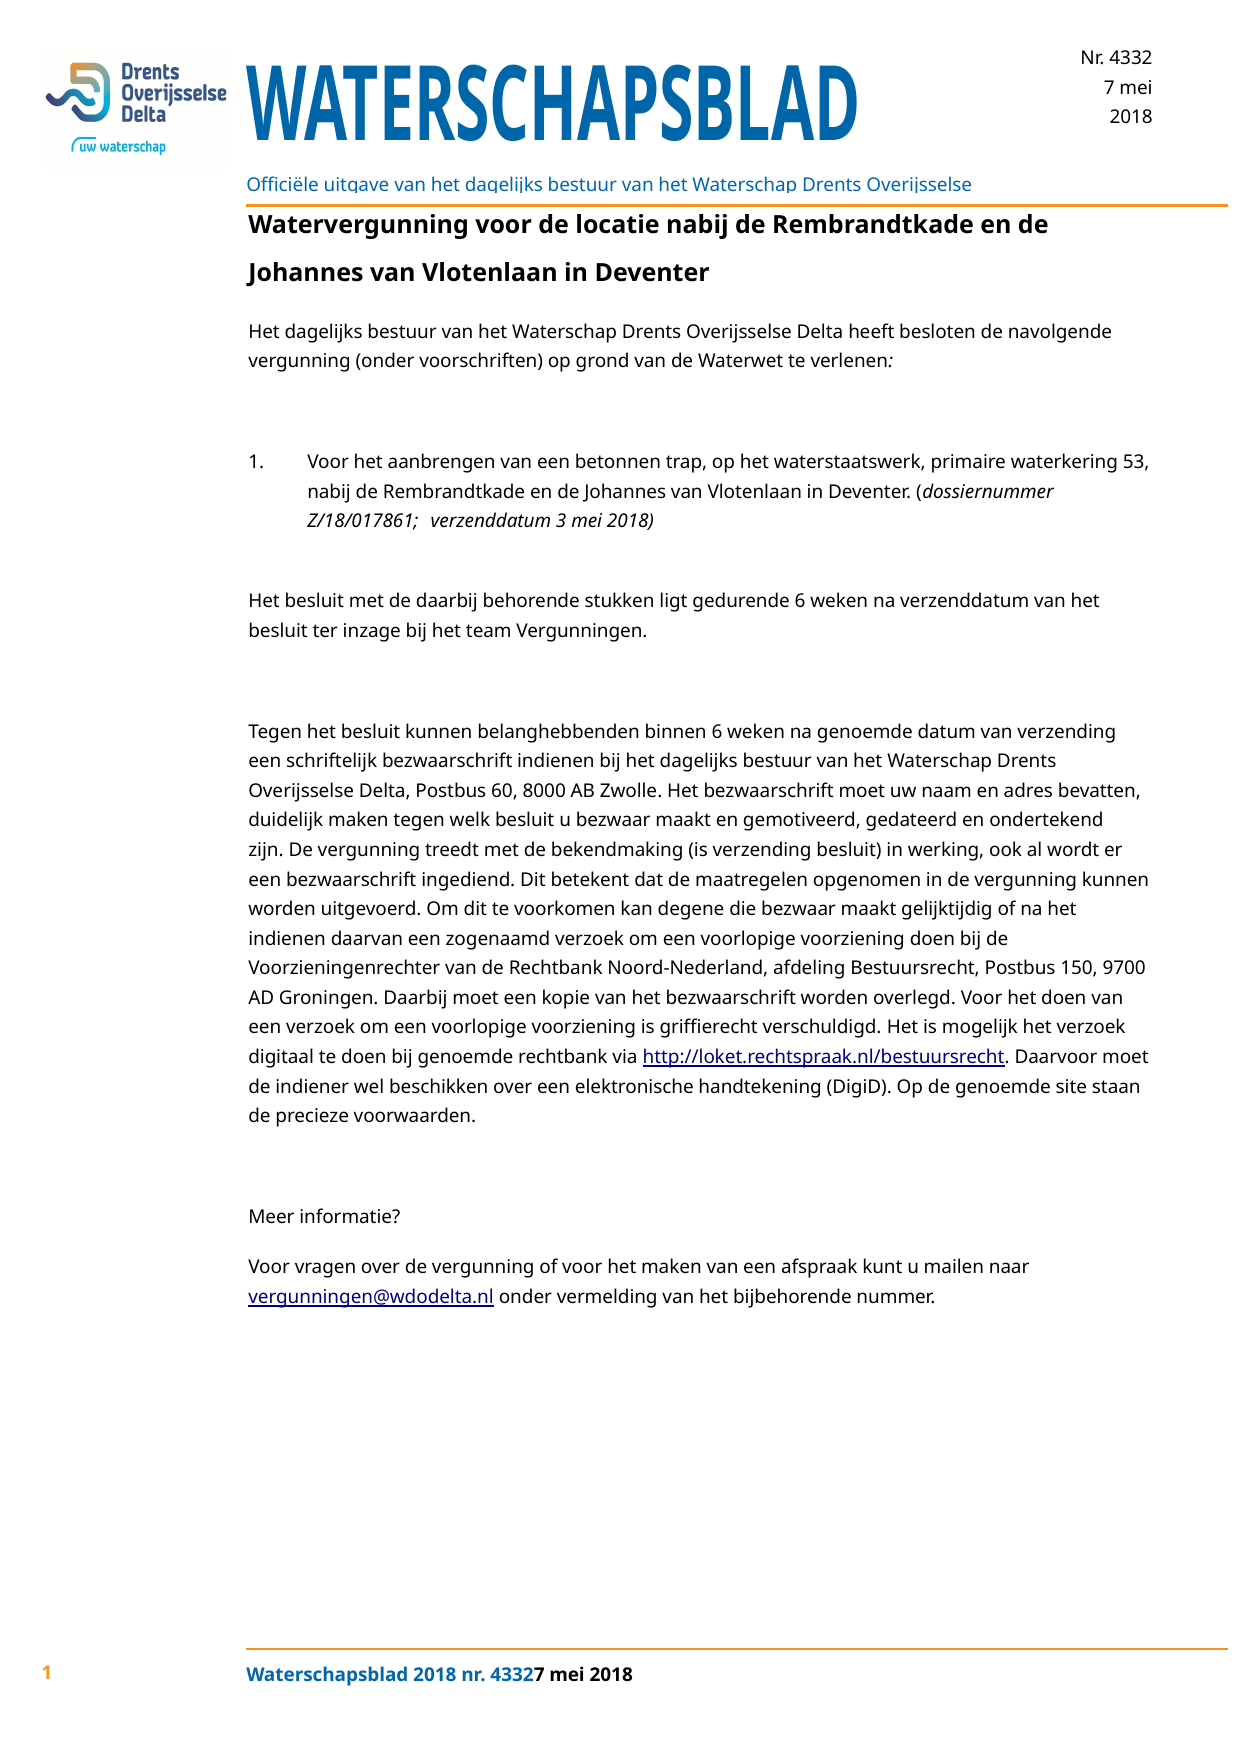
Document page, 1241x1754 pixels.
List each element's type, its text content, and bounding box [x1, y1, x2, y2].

text Meer informatie? [248, 1203, 1152, 1229]
text Het besluit met de daarbij behorende stukken ligt gedurende 6 weken na verzenddatum van het besluit ter inzage bij het team Vergunningen. [248, 587, 1152, 643]
list Voor het aanbrengen van een betonnen trap, op het waterstaatswerk, primaire waterkering 53, nabij de Rembrandtkade en de Johannes van Vlotenlaan in Deventer. (dossiernummer Z/18/017861; verzenddatum 3 mei 2018) [248, 448, 1152, 533]
text Voor vragen over de vergunning of voor het maken van een afspraak kunt u mailen naar vergunningen@wdodelta.nl onder vermelding van het bijbehorende nummer. [248, 1254, 1152, 1309]
text Watervergunning voor de locatie nabij de Rembrandtkade en de Johannes van Vlotenlaan in Deventer [248, 207, 1152, 288]
text Tegen het besluit kunnen belanghebbenden binnen 6 weken na genoemde datum van verzending een schriftelijk bezwaarschrift indienen bij het dagelijks bestuur van het Waterschap Drents Overijsselse Delta, Postbus 60, 8000 AB Zwolle. Het bezwaarschrift moet uw naam en adres bevatten, duidelijk maken tegen welk besluit u bezwaar maakt en gemotiveerd, gedateerd en ondertekend zijn. De vergunning treedt met de bekendmaking (is verzending besluit) in werking, ook al wordt er een bezwaarschrift ingediend. Dit betekent dat de maatregelen opgenomen in de vergunning kunnen worden uitgevoerd. Om dit te voorkomen kan degene die bezwaar maakt gelijktijdig of na het indienen daarvan een zogenaamd verzoek om een voorlopige voorziening doen bij de Voorzieningenrechter van de Rechtbank Noord-Nederland, afdeling Bestuursrecht, Postbus 150, 9700 AD Groningen. Daarbij moet een kopie van het bezwaarschrift worden overlegd. Voor het doen van een verzoek om een voorlopige voorziening is griffierecht verschuldigd. Het is mogelijk het verzoek digitaal te doen bij genoemde rechtbank via http://loket.rechtspraak.nl/bestuursrecht. Daarvoor moet de indiener wel beschikken over een elektronische handtekening (DigiD). Op de genoemde site staan de precieze voorwaarden. [248, 718, 1152, 1128]
text Het dagelijks bestuur van het Waterschap Drents Overijsselse Delta heeft besloten de navolgende vergunning (onder voorschriften) op grond van de Waterwet te verlenen: [248, 318, 1152, 373]
picture [41, 47, 231, 172]
